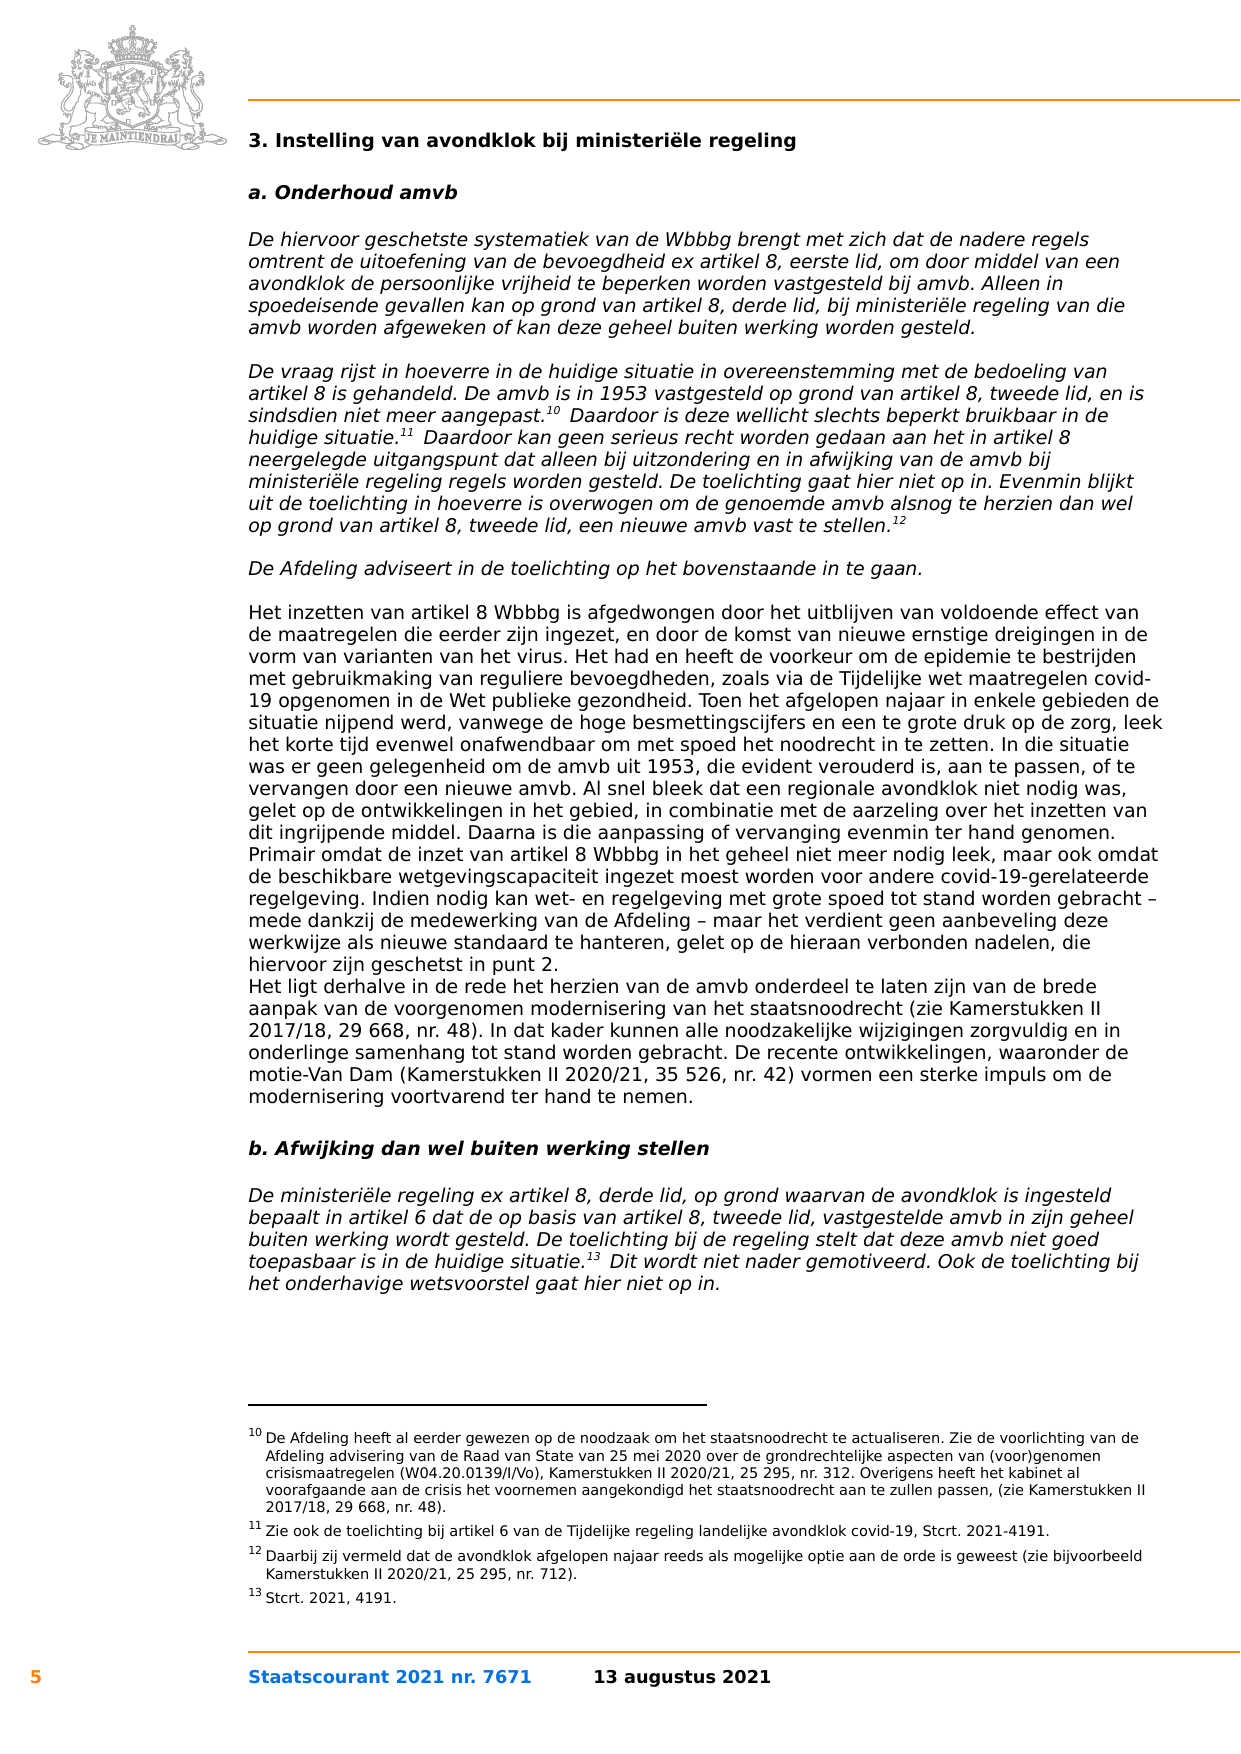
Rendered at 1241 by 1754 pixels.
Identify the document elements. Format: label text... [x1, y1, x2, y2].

picture [38, 25, 227, 150]
subtitle b. Afwijking dan wel buiten werking stellen [248, 1138, 1163, 1160]
subtitle 3. Instelling van avondklok bij ministeriële regeling [248, 130, 1163, 152]
text De hiervoor geschetste systematiek van de Wbbbg brengt met zich dat de nadere regels omtrent de uitoefening van de bevoegdheid ex artikel 8, eerste lid, om door middel van een avondklok de persoonlijke vrijheid te beperken worden vastgesteld bij amvb. Alleen in spoedeisende gevallen kan op grond van artikel 8, derde lid, bij ministeriële regeling van die amvb worden afgeweken of kan deze geheel buiten werking worden gesteld. [248, 229, 1163, 339]
text Het inzetten van artikel 8 Wbbbg is afgedwongen door het uitblijven van voldoende effect van de maatregelen die eerder zijn ingezet, en door de komst van nieuwe ernstige dreigingen in de vorm van varianten van het virus. Het had en heeft de voorkeur om de epidemie te bestrijden met gebruikmaking van reguliere bevoegdheden, zoals via de Tijdelijke wet maatregelen covid-19 opgenomen in de Wet publieke gezondheid. Toen het afgelopen najaar in enkele gebieden de situatie nijpend werd, vanwege de hoge besmettingscijfers en een te grote druk op de zorg, leek het korte tijd evenwel onafwendbaar om met spoed het noodrecht in te zetten. In die situatie was er geen gelegenheid om de amvb uit 1953, die evident verouderd is, aan te passen, of te vervangen door een nieuwe amvb. Al snel bleek dat een regionale avondklok niet nodig was, gelet op de ontwikkelingen in het gebied, in combinatie met de aarzeling over het inzetten van dit ingrijpende middel. Daarna is die aanpassing of vervanging evenmin ter hand genomen. Primair omdat de inzet van artikel 8 Wbbbg in het geheel niet meer nodig leek, maar ook omdat de beschikbare wetgevingscapaciteit ingezet moest worden voor andere covid-19-gerelateerde regelgeving. Indien nodig kan wet- en regelgeving met grote spoed tot stand worden gebracht – mede dankzij de medewerking van de Afdeling – maar het verdient geen aanbeveling deze werkwijze als nieuwe standaard te hanteren, gelet op de hieraan verbonden nadelen, die hiervoor zijn geschetst in punt 2. [248, 602, 1163, 976]
text Zie ook de toelichting bij artikel 6 van de Tijdelijke regeling landelijke avondklok covid-19, Stcrt. 2021-4191. [248, 1519, 1163, 1541]
text Het ligt derhalve in de rede het herzien van de amvb onderdeel te laten zijn van de brede aanpak van de voorgenomen modernisering van het staatsnoodrecht (zie Kamerstukken II 2017/18, 29 668, nr. 48). In dat kader kunnen alle noodzakelijke wijzigingen zorgvuldig en in onderlinge samenhang tot stand worden gebracht. De recente ontwikkelingen, waaronder de motie-Van Dam (Kamerstukken II 2020/21, 35 526, nr. 42) vormen een sterke impuls om de modernisering voortvarend ter hand te nemen. [248, 976, 1163, 1108]
text De vraag rijst in hoeverre in de huidige situatie in overeenstemming met de bedoeling van artikel 8 is gehandeld. De amvb is in 1953 vastgesteld op grond van artikel 8, tweede lid, en is sindsdien niet meer aangepast. Daardoor is deze wellicht slechts beperkt bruikbaar in de huidige situatie. Daardoor kan geen serieus recht worden gedaan aan het in artikel 8 neergelegde uitgangspunt dat alleen bij uitzondering en in afwijking van de amvb bij ministeriële regeling regels worden gesteld. De toelichting gaat hier niet op in. Evenmin blijkt uit de toelichting in hoeverre is overwogen om de genoemde amvb alsnog te herzien dan wel op grond van artikel 8, tweede lid, een nieuwe amvb vast te stellen. [248, 361, 1163, 536]
text Daarbij zij vermeld dat de avondklok afgelopen najaar reeds als mogelijke optie aan de orde is geweest (zie bijvoorbeeld Kamerstukken II 2020/21, 25 295, nr. 712). [248, 1544, 1163, 1583]
text De Afdeling heeft al eerder gewezen op de noodzaak om het staatsnoodrecht te actualiseren. Zie de voorlichting van de Afdeling advisering van de Raad van State van 25 mei 2020 over de grondrechtelijke aspecten van (voor)genomen crisismaatregelen (W04.20.0139/I/Vo), Kamerstukken II 2020/21, 25 295, nr. 312. Overigens heeft het kabinet al voorafgaande aan de crisis het voornemen aangekondigd het staatsnoodrecht aan te zullen passen, (zie Kamerstukken II 2017/18, 29 668, nr. 48). [248, 1426, 1163, 1516]
subtitle a. Onderhoud amvb [248, 182, 1163, 204]
text De Afdeling adviseert in de toelichting op het bovenstaande in te gaan. [248, 558, 1163, 580]
text Stcrt. 2021, 4191. [248, 1586, 1163, 1608]
text De ministeriële regeling ex artikel 8, derde lid, op grond waarvan de avondklok is ingesteld bepaalt in artikel 6 dat de op basis van artikel 8, tweede lid, vastgestelde amvb in zijn geheel buiten werking wordt gesteld. De toelichting bij de regeling stelt dat deze amvb niet goed toepasbaar is in de huidige situatie. Dit wordt niet nader gemotiveerd. Ook de toelichting bij het onderhavige wetsvoorstel gaat hier niet op in. [248, 1185, 1163, 1294]
